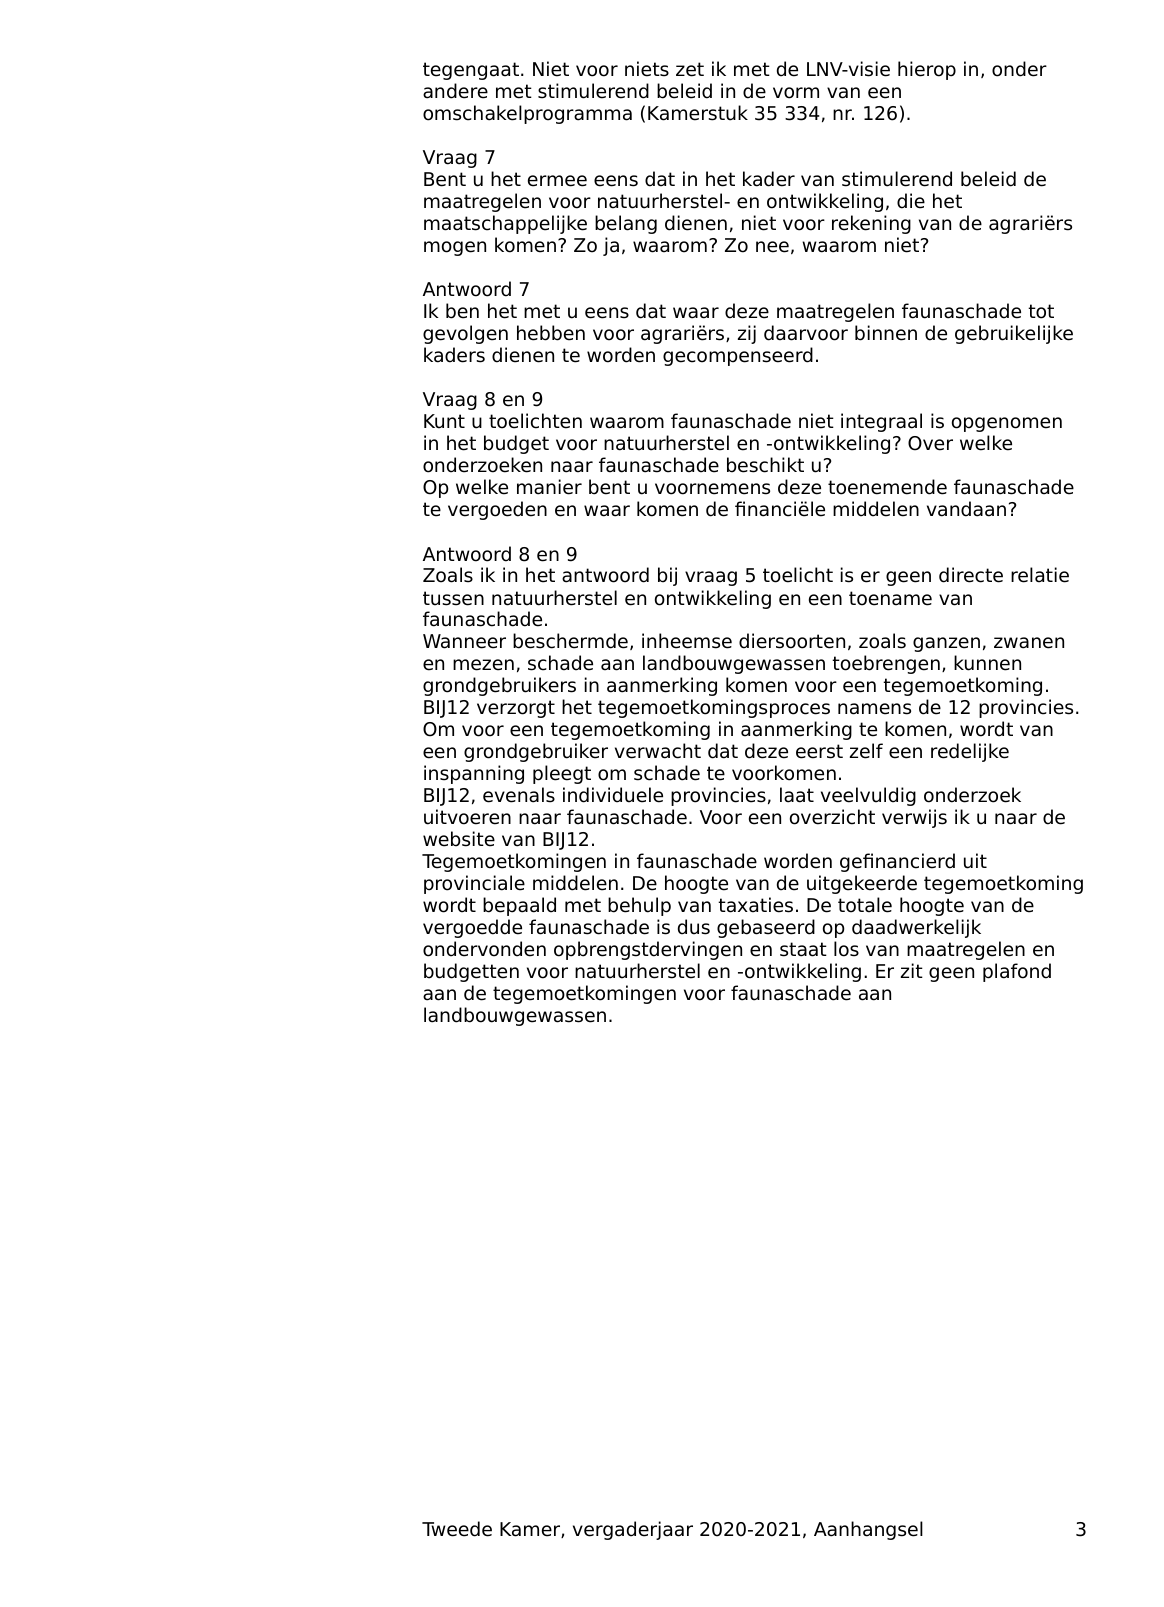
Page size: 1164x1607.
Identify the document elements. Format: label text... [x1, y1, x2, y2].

text Ik ben het met u eens dat waar deze maatregelen faunaschade tot gevolgen hebben voor agrariërs, zij daarvoor binnen de gebruikelijke kaders dienen te worden gecompenseerd. [422, 301, 1087, 367]
text Antwoord 7 [422, 279, 1087, 301]
text Wanneer beschermde, inheemse diersoorten, zoals ganzen, zwanen en mezen, schade aan landbouwgewassen toebrengen, kunnen grondgebruikers in aanmerking komen voor een tegemoetkoming. BIJ12 verzorgt het tegemoetkomingsproces namens de 12 provincies. Om voor een tegemoetkoming in aanmerking te komen, wordt van een grondgebruiker verwacht dat deze eerst zelf een redelijke inspanning pleegt om schade te voorkomen. [422, 631, 1087, 785]
text Vraag 8 en 9 [422, 389, 1087, 411]
text Zoals ik in het antwoord bij vraag 5 toelicht is er geen directe relatie tussen natuurherstel en ontwikkeling en een toename van faunaschade. [422, 565, 1087, 631]
text tegengaat. Niet voor niets zet ik met de LNV-visie hierop in, onder andere met stimulerend beleid in de vorm van een omschakelprogramma (Kamerstuk 35 334, nr. 126). [422, 59, 1087, 125]
text Bent u het ermee eens dat in het kader van stimulerend beleid de maatregelen voor natuurherstel- en ontwikkeling, die het maatschappelijke belang dienen, niet voor rekening van de agrariërs mogen komen? Zo ja, waarom? Zo nee, waarom niet? [422, 169, 1087, 257]
text Tegemoetkomingen in faunaschade worden gefinancierd uit provinciale middelen. De hoogte van de uitgekeerde tegemoetkoming wordt bepaald met behulp van taxaties. De totale hoogte van de vergoedde faunaschade is dus gebaseerd op daadwerkelijk ondervonden opbrengstdervingen en staat los van maatregelen en budgetten voor natuurherstel en -ontwikkeling. Er zit geen plafond aan de tegemoetkomingen voor faunaschade aan landbouwgewassen. [422, 851, 1087, 1027]
text Kunt u toelichten waarom faunaschade niet integraal is opgenomen in het budget voor natuurherstel en -ontwikkeling? Over welke onderzoeken naar faunaschade beschikt u? [422, 411, 1087, 477]
text Antwoord 8 en 9 [422, 543, 1087, 565]
text Vraag 7 [422, 147, 1087, 169]
text BIJ12, evenals individuele provincies, laat veelvuldig onderzoek uitvoeren naar faunaschade. Voor een overzicht verwijs ik u naar de website van BIJ12. [422, 785, 1087, 851]
text Op welke manier bent u voornemens deze toenemende faunaschade te vergoeden en waar komen de financiële middelen vandaan? [422, 477, 1087, 521]
